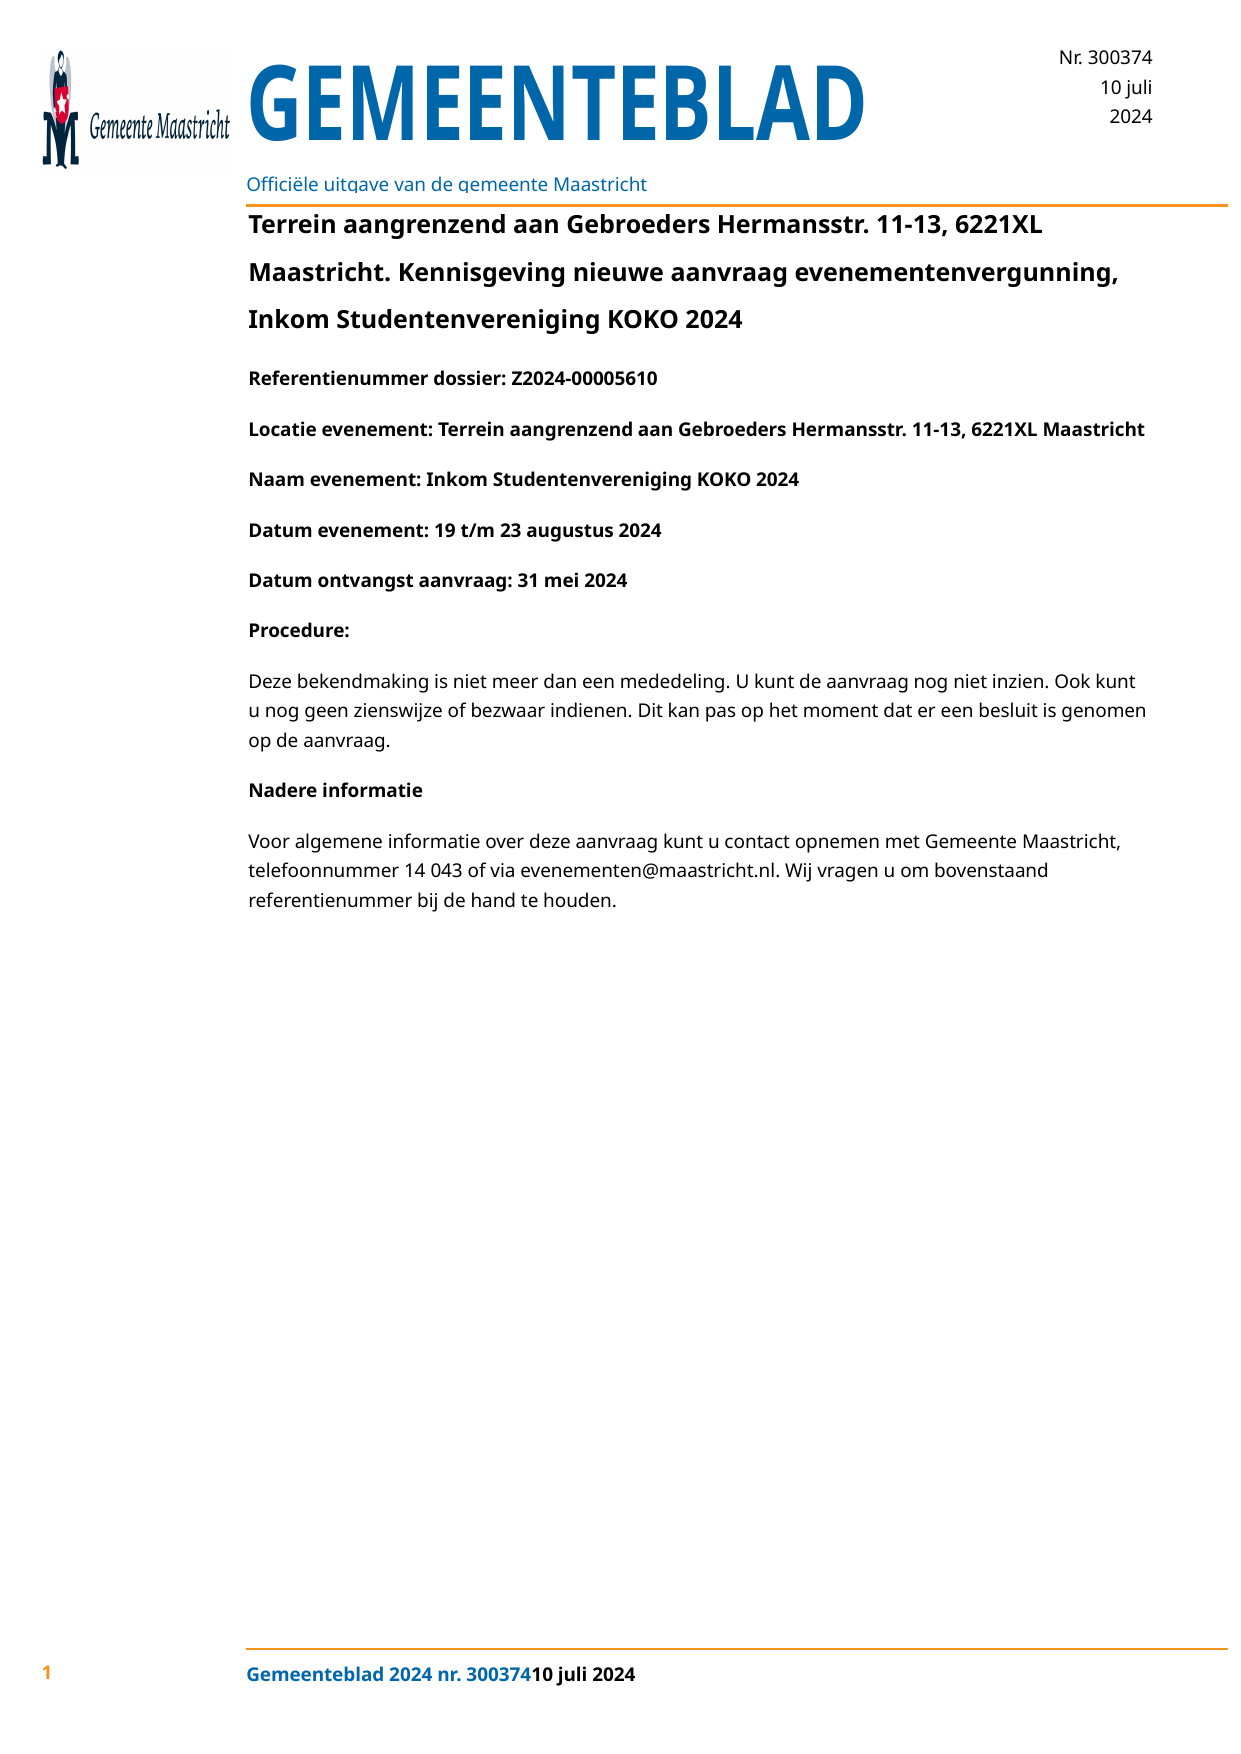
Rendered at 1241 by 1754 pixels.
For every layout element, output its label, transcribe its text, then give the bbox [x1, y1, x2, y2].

text Terrein aangrenzend aan Gebroeders Hermansstr. 11-13, 6221XL Maastricht. Kennisgeving nieuwe aanvraag evenementenvergunning, Inkom Studentenvereniging KOKO 2024 [248, 207, 1152, 336]
text Nadere informatie [248, 778, 1152, 803]
picture [41, 47, 231, 172]
text Deze bekendmaking is niet meer dan een mededeling. U kunt de aanvraag nog niet inzien. Ook kunt u nog geen zienswijze of bezwaar indienen. Dit kan pas op het moment dat er een besluit is genomen op de aanvraag. [248, 668, 1152, 753]
text Datum ontvangst aanvraag: 31 mei 2024 [248, 567, 1152, 593]
text Datum evenement: 19 t/m 23 augustus 2024 [248, 517, 1152, 542]
text Procedure: [248, 618, 1152, 643]
text Locatie evenement: Terrein aangrenzend aan Gebroeders Hermansstr. 11-13, 6221XL Maastricht [248, 416, 1152, 442]
text Referentienummer dossier: Z2024-00005610 [248, 366, 1152, 391]
text Voor algemene informatie over deze aanvraag kunt u contact opnemen met Gemeente Maastricht, telefoonnummer 14 043 of via evenementen@maastricht.nl. Wij vragen u om bovenstaand referentienummer bij de hand te houden. [248, 828, 1152, 913]
text Naam evenement: Inkom Studentenvereniging KOKO 2024 [248, 466, 1152, 492]
